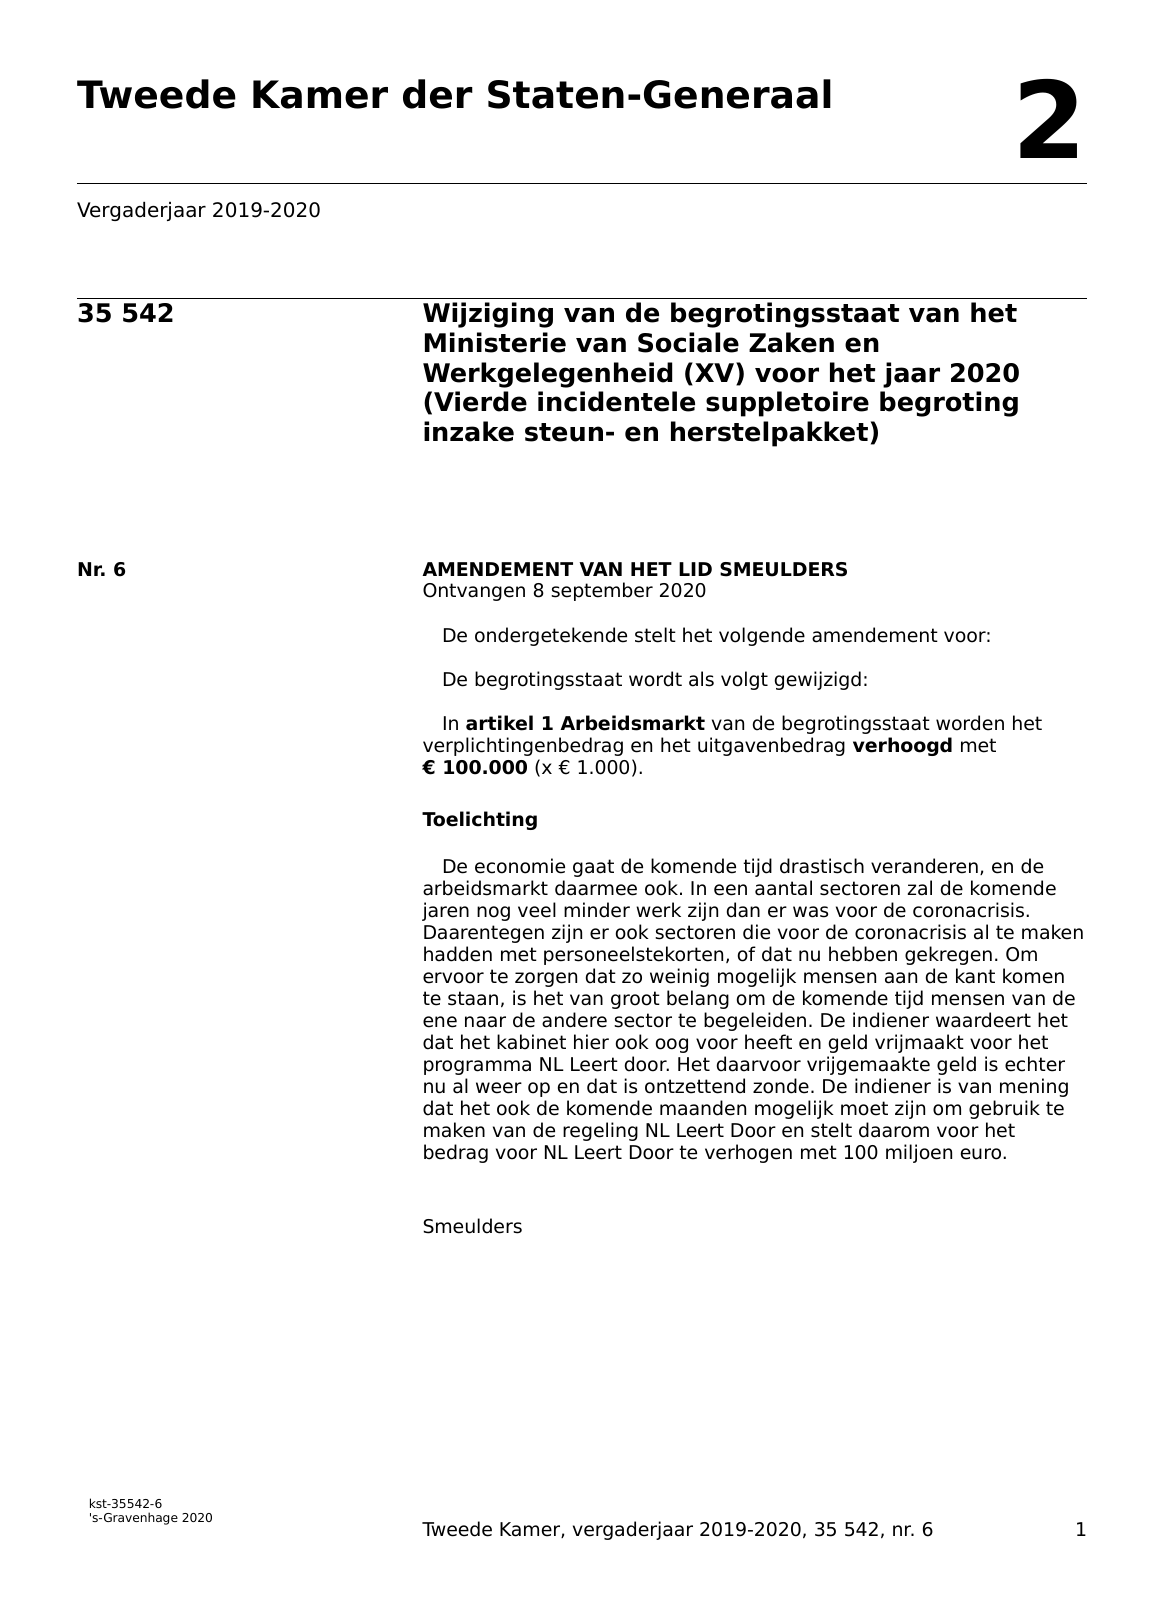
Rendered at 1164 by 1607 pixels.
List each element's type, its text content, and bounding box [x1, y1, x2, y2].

table_header 2 [886, 59, 1087, 183]
text De ondergetekende stelt het volgende amendement voor: [422, 624, 1087, 647]
text De economie gaat de komende tijd drastisch veranderen, en de arbeidsmarkt daarmee ook. In een aantal sectoren zal de komende jaren nog veel minder werk zijn dan er was voor de coronacrisis. Daarentegen zijn er ook sectoren die voor de coronacrisis al te maken hadden met personeelstekorten, of dat nu hebben gekregen. Om ervoor te zorgen dat zo weinig mogelijk mensen aan de kant komen te staan, is het van groot belang om de komende tijd mensen van de ene naar de andere sector te begeleiden. De indiener waardeert het dat het kabinet hier ook oog voor heeft en geld vrijmaakt voor het programma NL Leert door. Het daarvoor vrijgemaakte geld is echter nu al weer op en dat is ontzettend zonde. De indiener is van mening dat het ook de komende maanden mogelijk moet zijn om gebruik te maken van de regeling NL Leert Door en stelt daarom voor het bedrag voor NL Leert Door te verhogen met 100 miljoen euro. [422, 856, 1087, 1163]
text De begrotingsstaat wordt als volgt gewijzigd: [422, 669, 1087, 691]
text In artikel 1 Arbeidsmarkt van de begrotingsstaat worden het verplichtingenbedrag en het uitgavenbedrag verhoogd met € 100.000 (x € 1.000). [422, 713, 1087, 779]
text 's-Gravenhage 2020 [88, 1511, 323, 1525]
text Ontvangen 8 september 2020 [422, 580, 1087, 602]
text Smeulders [422, 1193, 1087, 1237]
subtitle Nr. 6 AMENDEMENT VAN HET LID SMEULDERS [77, 558, 1087, 580]
table_header Tweede Kamer der Staten-Generaal [77, 59, 886, 183]
subtitle Toelichting [422, 809, 1087, 831]
table_cell Vergaderjaar 2019-2020 [77, 184, 1087, 298]
text kst-35542-6 [88, 1497, 323, 1511]
subtitle 35 542 Wijziging van de begrotingsstaat van het Ministerie van Sociale Zaken en Werkgelegenheid (XV) voor het jaar 2020 (Vierde incidentele suppletoire begroting inzake steun- en herstelpakket) [77, 299, 1087, 447]
